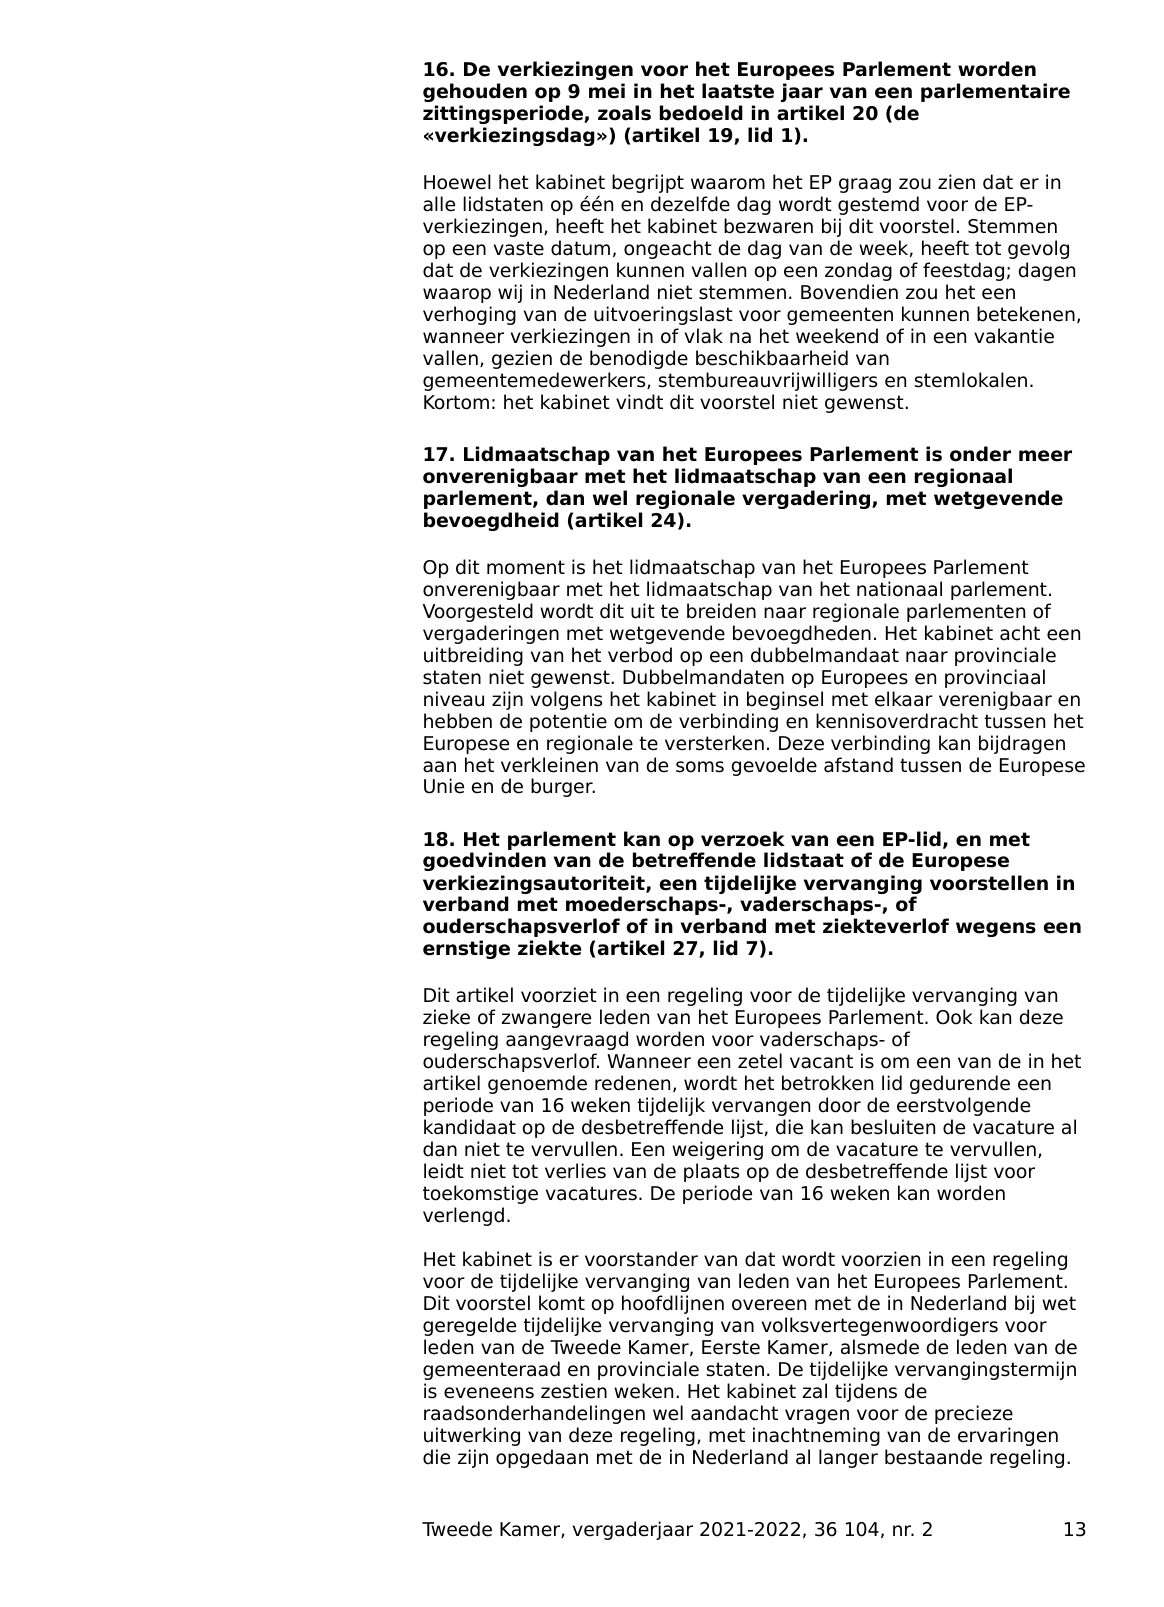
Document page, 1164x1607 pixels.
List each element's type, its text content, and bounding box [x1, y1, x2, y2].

subtitle 18. Het parlement kan op verzoek van een EP-lid, en met goedvinden van de betreffende lidstaat of de Europese verkiezingsautoriteit, een tijdelijke vervanging voorstellen in verband met moederschaps-, vaderschaps-, of ouderschapsverlof of in verband met ziekteverlof wegens een ernstige ziekte (artikel 27, lid 7). [422, 828, 1087, 960]
subtitle 17. Lidmaatschap van het Europees Parlement is onder meer onverenigbaar met het lidmaatschap van een regionaal parlement, dan wel regionale vergadering, met wetgevende bevoegdheid (artikel 24). [422, 444, 1087, 532]
text Op dit moment is het lidmaatschap van het Europees Parlement onverenigbaar met het lidmaatschap van het nationaal parlement. Voorgesteld wordt dit uit te breiden naar regionale parlementen of vergaderingen met wetgevende bevoegdheden. Het kabinet acht een uitbreiding van het verbod op een dubbelmandaat naar provinciale staten niet gewenst. Dubbelmandaten op Europees en provinciaal niveau zijn volgens het kabinet in beginsel met elkaar verenigbaar en hebben de potentie om de verbinding en kennisoverdracht tussen het Europese en regionale te versterken. Deze verbinding kan bijdragen aan het verkleinen van de soms gevoelde afstand tussen de Europese Unie en de burger. [422, 557, 1087, 798]
text Het kabinet is er voorstander van dat wordt voorzien in een regeling voor de tijdelijke vervanging van leden van het Europees Parlement. Dit voorstel komt op hoofdlijnen overeen met de in Nederland bij wet geregelde tijdelijke vervanging van volksvertegenwoordigers voor leden van de Tweede Kamer, Eerste Kamer, alsmede de leden van de gemeenteraad en provinciale staten. De tijdelijke vervangingstermijn is eveneens zestien weken. Het kabinet zal tijdens de raadsonderhandelingen wel aandacht vragen voor de precieze uitwerking van deze regeling, met inachtneming van de ervaringen die zijn opgedaan met de in Nederland al langer bestaande regeling. [422, 1249, 1087, 1469]
subtitle 16. De verkiezingen voor het Europees Parlement worden gehouden op 9 mei in het laatste jaar van een parlementaire zittingsperiode, zoals bedoeld in artikel 20 (de «verkiezingsdag») (artikel 19, lid 1). [422, 59, 1087, 147]
text Dit artikel voorziet in een regeling voor de tijdelijke vervanging van zieke of zwangere leden van het Europees Parlement. Ook kan deze regeling aangevraagd worden voor vaderschaps- of ouderschapsverlof. Wanneer een zetel vacant is om een van de in het artikel genoemde redenen, wordt het betrokken lid gedurende een periode van 16 weken tijdelijk vervangen door de eerstvolgende kandidaat op de desbetreffende lijst, die kan besluiten de vacature al dan niet te vervullen. Een weigering om de vacature te vervullen, leidt niet tot verlies van de plaats op de desbetreffende lijst voor toekomstige vacatures. De periode van 16 weken kan worden verlengd. [422, 985, 1087, 1227]
text Hoewel het kabinet begrijpt waarom het EP graag zou zien dat er in alle lidstaten op één en dezelfde dag wordt gestemd voor de EP-verkiezingen, heeft het kabinet bezwaren bij dit voorstel. Stemmen op een vaste datum, ongeacht de dag van de week, heeft tot gevolg dat de verkiezingen kunnen vallen op een zondag of feestdag; dagen waarop wij in Nederland niet stemmen. Bovendien zou het een verhoging van de uitvoeringslast voor gemeenten kunnen betekenen, wanneer verkiezingen in of vlak na het weekend of in een vakantie vallen, gezien de benodigde beschikbaarheid van gemeentemedewerkers, stembureauvrijwilligers en stemlokalen. Kortom: het kabinet vindt dit voorstel niet gewenst. [422, 172, 1087, 414]
